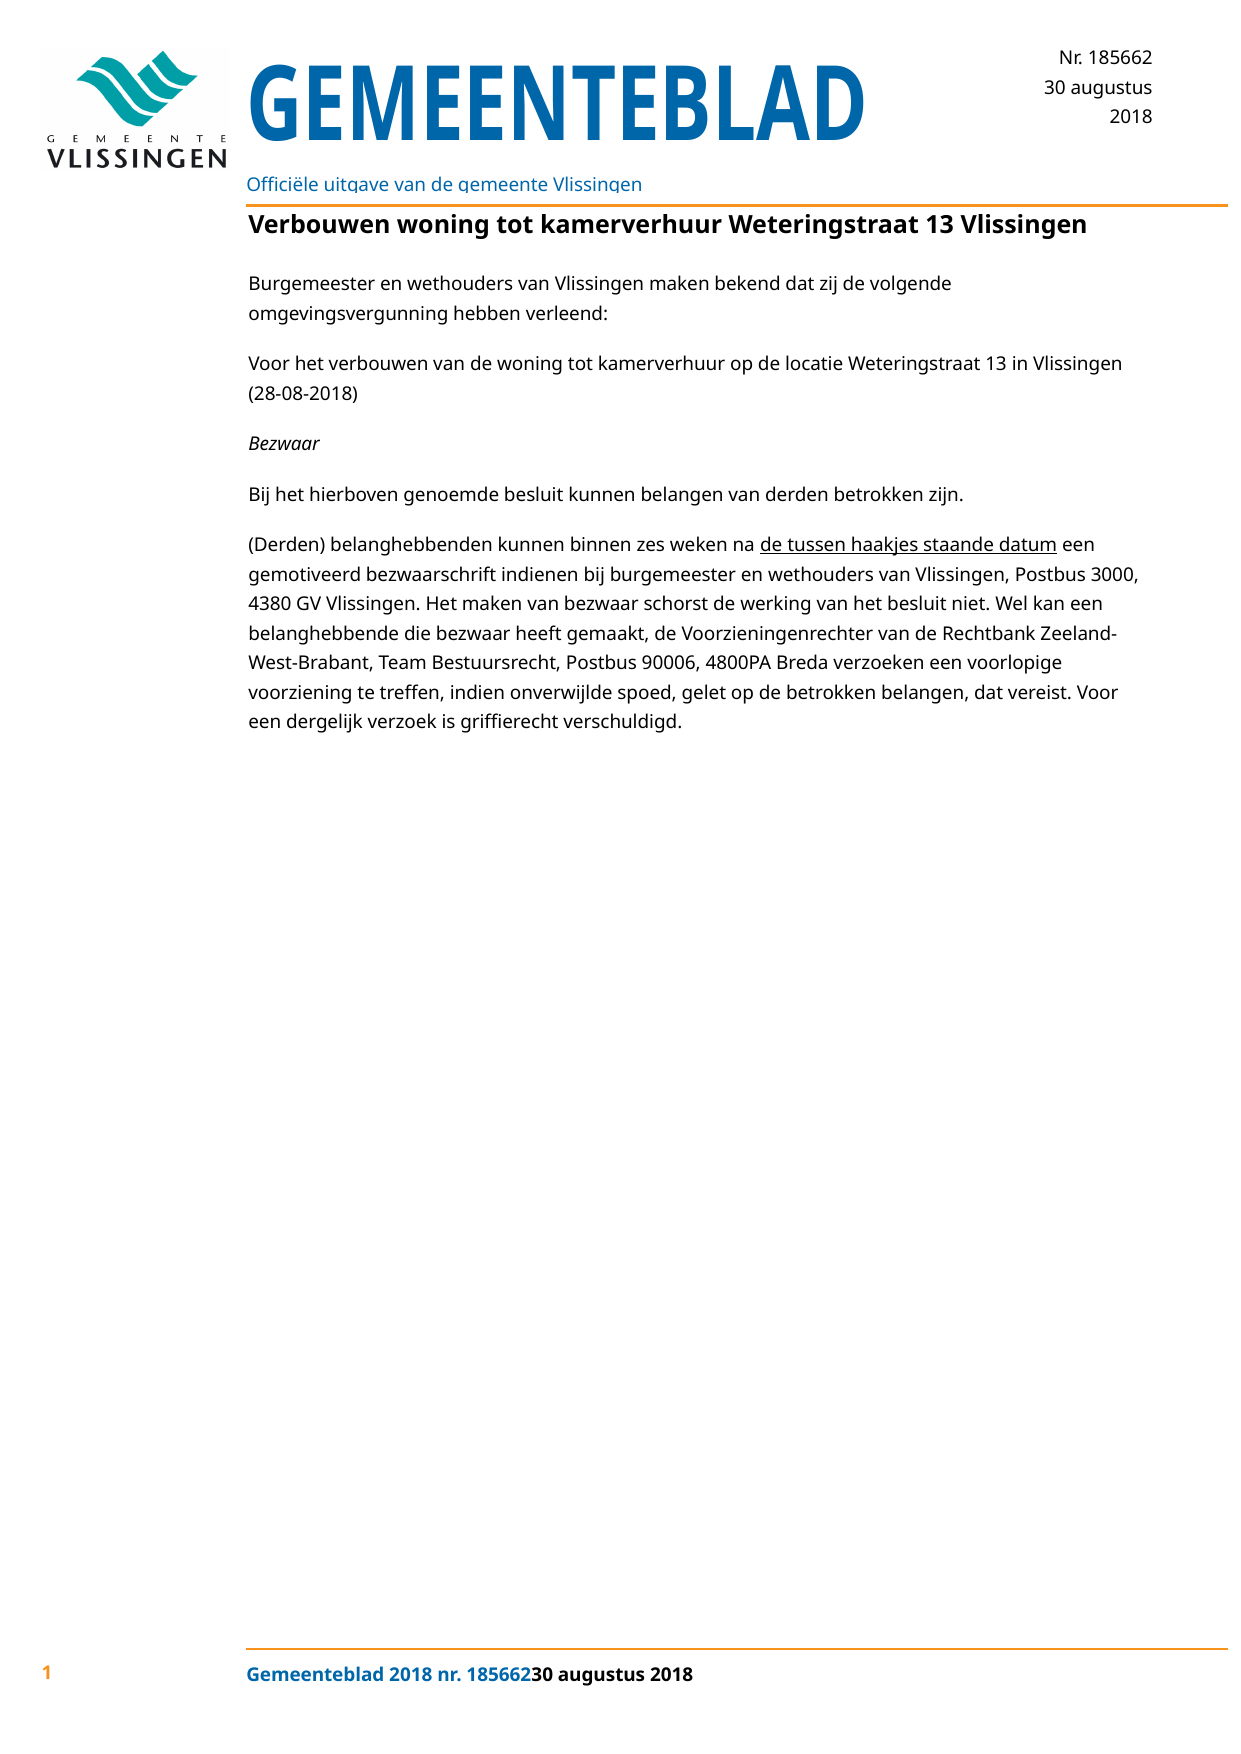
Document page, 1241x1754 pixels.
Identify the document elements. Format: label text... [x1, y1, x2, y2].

text Bij het hierboven genoemde besluit kunnen belangen van derden betrokken zijn. [248, 481, 1152, 506]
text (Derden) belanghebbenden kunnen binnen zes weken na de tussen haakjes staande datum een gemotiveerd bezwaarschrift indienen bij burgemeester en wethouders van Vlissingen, Postbus 3000, 4380 GV Vlissingen. Het maken van bezwaar schorst de werking van het besluit niet. Wel kan een belanghebbende die bezwaar heeft gemaakt, de Voorzieningenrechter van de Rechtbank Zeeland-West-Brabant, Team Bestuursrecht, Postbus 90006, 4800PA Breda verzoeken een voorlopige voorziening te treffen, indien onverwijlde spoed, gelet op de betrokken belangen, dat vereist. Voor een dergelijk verzoek is griffierecht verschuldigd. [248, 531, 1152, 734]
text Verbouwen woning tot kamerverhuur Weteringstraat 13 Vlissingen [248, 207, 1152, 241]
text Burgemeester en wethouders van Vlissingen maken bekend dat zij de volgende omgevingsvergunning hebben verleend: [248, 270, 1152, 326]
text Bezwaar [248, 430, 1152, 456]
text Voor het verbouwen van de woning tot kamerverhuur op de locatie Weteringstraat 13 in Vlissingen (28-08-2018) [248, 350, 1152, 406]
picture [41, 47, 231, 172]
